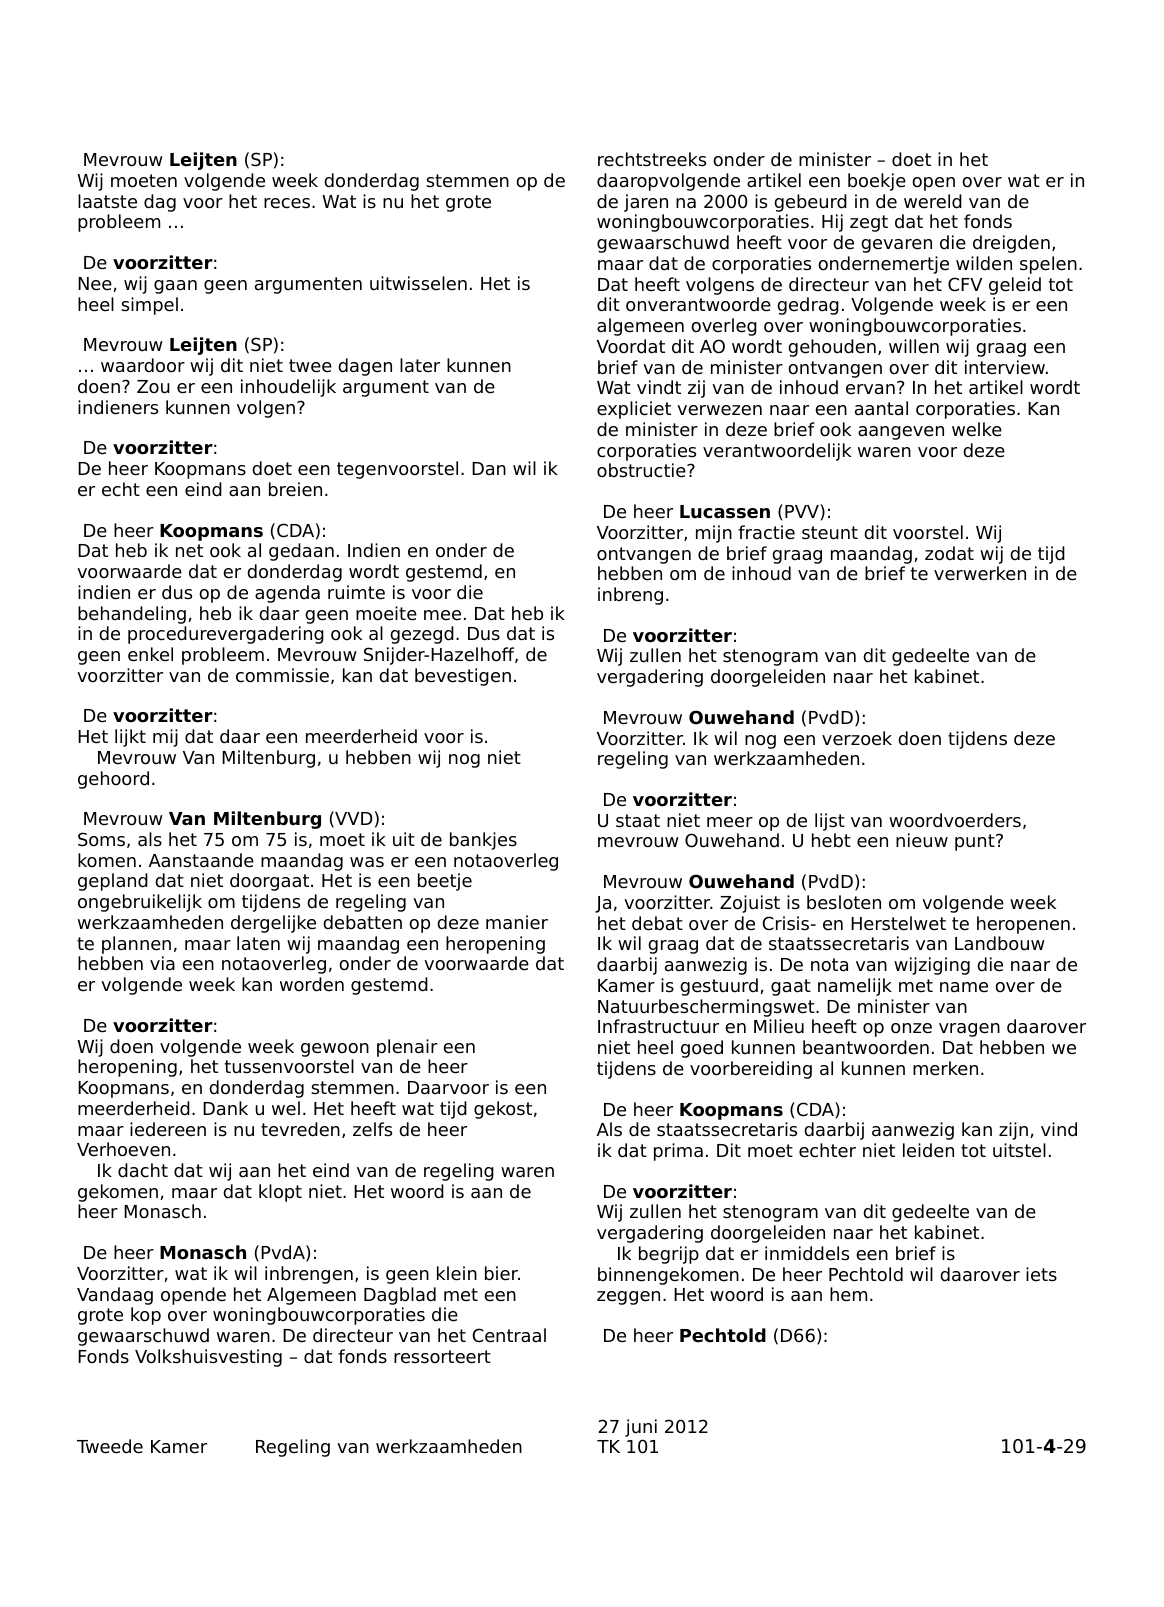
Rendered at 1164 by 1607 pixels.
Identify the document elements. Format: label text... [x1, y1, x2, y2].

text De voorzitter: [77, 253, 567, 274]
text Mevrouw Leijten (SP): [77, 150, 567, 171]
text Ik dacht dat wij aan het eind van de regeling waren gekomen, maar dat klopt niet. Het woord is aan de heer Monasch. [77, 1161, 567, 1223]
text De heer Lucassen (PVV): [596, 502, 1087, 523]
text rechtstreeks onder de minister – doet in het daaropvolgende artikel een boekje open over wat er in de jaren na 2000 is gebeurd in de wereld van de woningbouwcorporaties. Hij zegt dat het fonds gewaarschuwd heeft voor de gevaren die dreigden, maar dat de corporaties ondernemertje wilden spelen. Dat heeft volgens de directeur van het CFV geleid tot dit onverantwoorde gedrag. Volgende week is er een algemeen overleg over woningbouwcorporaties. Voordat dit AO wordt gehouden, willen wij graag een brief van de minister ontvangen over dit interview. Wat vindt zij van de inhoud ervan? In het artikel wordt expliciet verwezen naar een aantal corporaties. Kan de minister in deze brief ook aangeven welke corporaties verantwoordelijk waren voor deze obstructie? [596, 150, 1087, 482]
text Mevrouw Ouwehand (PvdD): [596, 708, 1087, 728]
text De heer Koopmans (CDA): [596, 1099, 1087, 1120]
text Nee, wij gaan geen argumenten uitwisselen. Het is heel simpel. [77, 274, 567, 315]
text De heer Monasch (PvdA): [77, 1243, 567, 1264]
text Soms, als het 75 om 75 is, moet ik uit de bankjes komen. Aanstaande maandag was er een notaoverleg gepland dat niet doorgaat. Het is een beetje ongebruikelijk om tijdens de regeling van werkzaamheden dergelijke debatten op deze manier te plannen, maar laten wij maandag een heropening hebben via een notaoverleg, onder de voorwaarde dat er volgende week kan worden gestemd. [77, 830, 567, 996]
text De voorzitter: [77, 1016, 567, 1036]
text De voorzitter: [77, 706, 567, 727]
text De voorzitter: [596, 1182, 1087, 1202]
text U staat niet meer op de lijst van woordvoerders, mevrouw Ouwehand. U hebt een nieuw punt? [596, 811, 1087, 852]
text Wij doen volgende week gewoon plenair een heropening, het tussenvoorstel van de heer Koopmans, en donderdag stemmen. Daarvoor is een meerderheid. Dank u wel. Het heeft wat tijd gekost, maar iedereen is nu tevreden, zelfs de heer Verhoeven. [77, 1036, 567, 1161]
text Voorzitter. Ik wil nog een verzoek doen tijdens deze regeling van werkzaamheden. [596, 728, 1087, 770]
text Als de staatssecretaris daarbij aanwezig kan zijn, vind ik dat prima. Dit moet echter niet leiden tot uitstel. [596, 1120, 1087, 1162]
text De voorzitter: [596, 790, 1087, 811]
text Mevrouw Ouwehand (PvdD): [596, 872, 1087, 893]
text Mevrouw Leijten (SP): [77, 335, 567, 356]
text Voorzitter, mijn fractie steunt dit voorstel. Wij ontvangen de brief graag maandag, zodat wij de tijd hebben om de inhoud van de brief te verwerken in de inbreng. [596, 523, 1087, 606]
text De voorzitter: [596, 626, 1087, 646]
text … waardoor wij dit niet twee dagen later kunnen doen? Zou er een inhoudelijk argument van de indieners kunnen volgen? [77, 356, 567, 418]
text De heer Pechtold (D66): [596, 1326, 1087, 1347]
text De heer Koopmans doet een tegenvoorstel. Dan wil ik er echt een eind aan breien. [77, 459, 567, 500]
text Voorzitter, wat ik wil inbrengen, is geen klein bier. Vandaag opende het Algemeen Dagblad met een grote kop over woningbouwcorporaties die gewaarschuwd waren. De directeur van het Centraal Fonds Volkshuisvesting – dat fonds ressorteert [77, 1264, 567, 1367]
text Ja, voorzitter. Zojuist is besloten om volgende week het debat over de Crisis- en Herstelwet te heropenen. Ik wil graag dat de staatssecretaris van Landbouw daarbij aanwezig is. De nota van wijziging die naar de Kamer is gestuurd, gaat namelijk met name over de Natuurbeschermingswet. De minister van Infrastructuur en Milieu heeft op onze vragen daarover niet heel goed kunnen beantwoorden. Dat hebben we tijdens de voorbereiding al kunnen merken. [596, 893, 1087, 1079]
text Wij moeten volgende week donderdag stemmen op de laatste dag voor het reces. Wat is nu het grote probleem … [77, 171, 567, 233]
text Het lijkt mij dat daar een meerderheid voor is. [77, 727, 567, 748]
text De voorzitter: [77, 438, 567, 459]
text Wij zullen het stenogram van dit gedeelte van de vergadering doorgeleiden naar het kabinet. [596, 1202, 1087, 1244]
text Ik begrijp dat er inmiddels een brief is binnengekomen. De heer Pechtold wil daarover iets zeggen. Het woord is aan hem. [596, 1244, 1087, 1306]
text Dat heb ik net ook al gedaan. Indien en onder de voorwaarde dat er donderdag wordt gestemd, en indien er dus op de agenda ruimte is voor die behandeling, heb ik daar geen moeite mee. Dat heb ik in de procedurevergadering ook al gezegd. Dus dat is geen enkel probleem. Mevrouw Snijder-Hazelhoff, de voorzitter van de commissie, kan dat bevestigen. [77, 541, 567, 686]
text Mevrouw Van Miltenburg (VVD): [77, 809, 567, 830]
text Wij zullen het stenogram van dit gedeelte van de vergadering doorgeleiden naar het kabinet. [596, 646, 1087, 688]
text De heer Koopmans (CDA): [77, 520, 567, 541]
text Mevrouw Van Miltenburg, u hebben wij nog niet gehoord. [77, 748, 567, 789]
